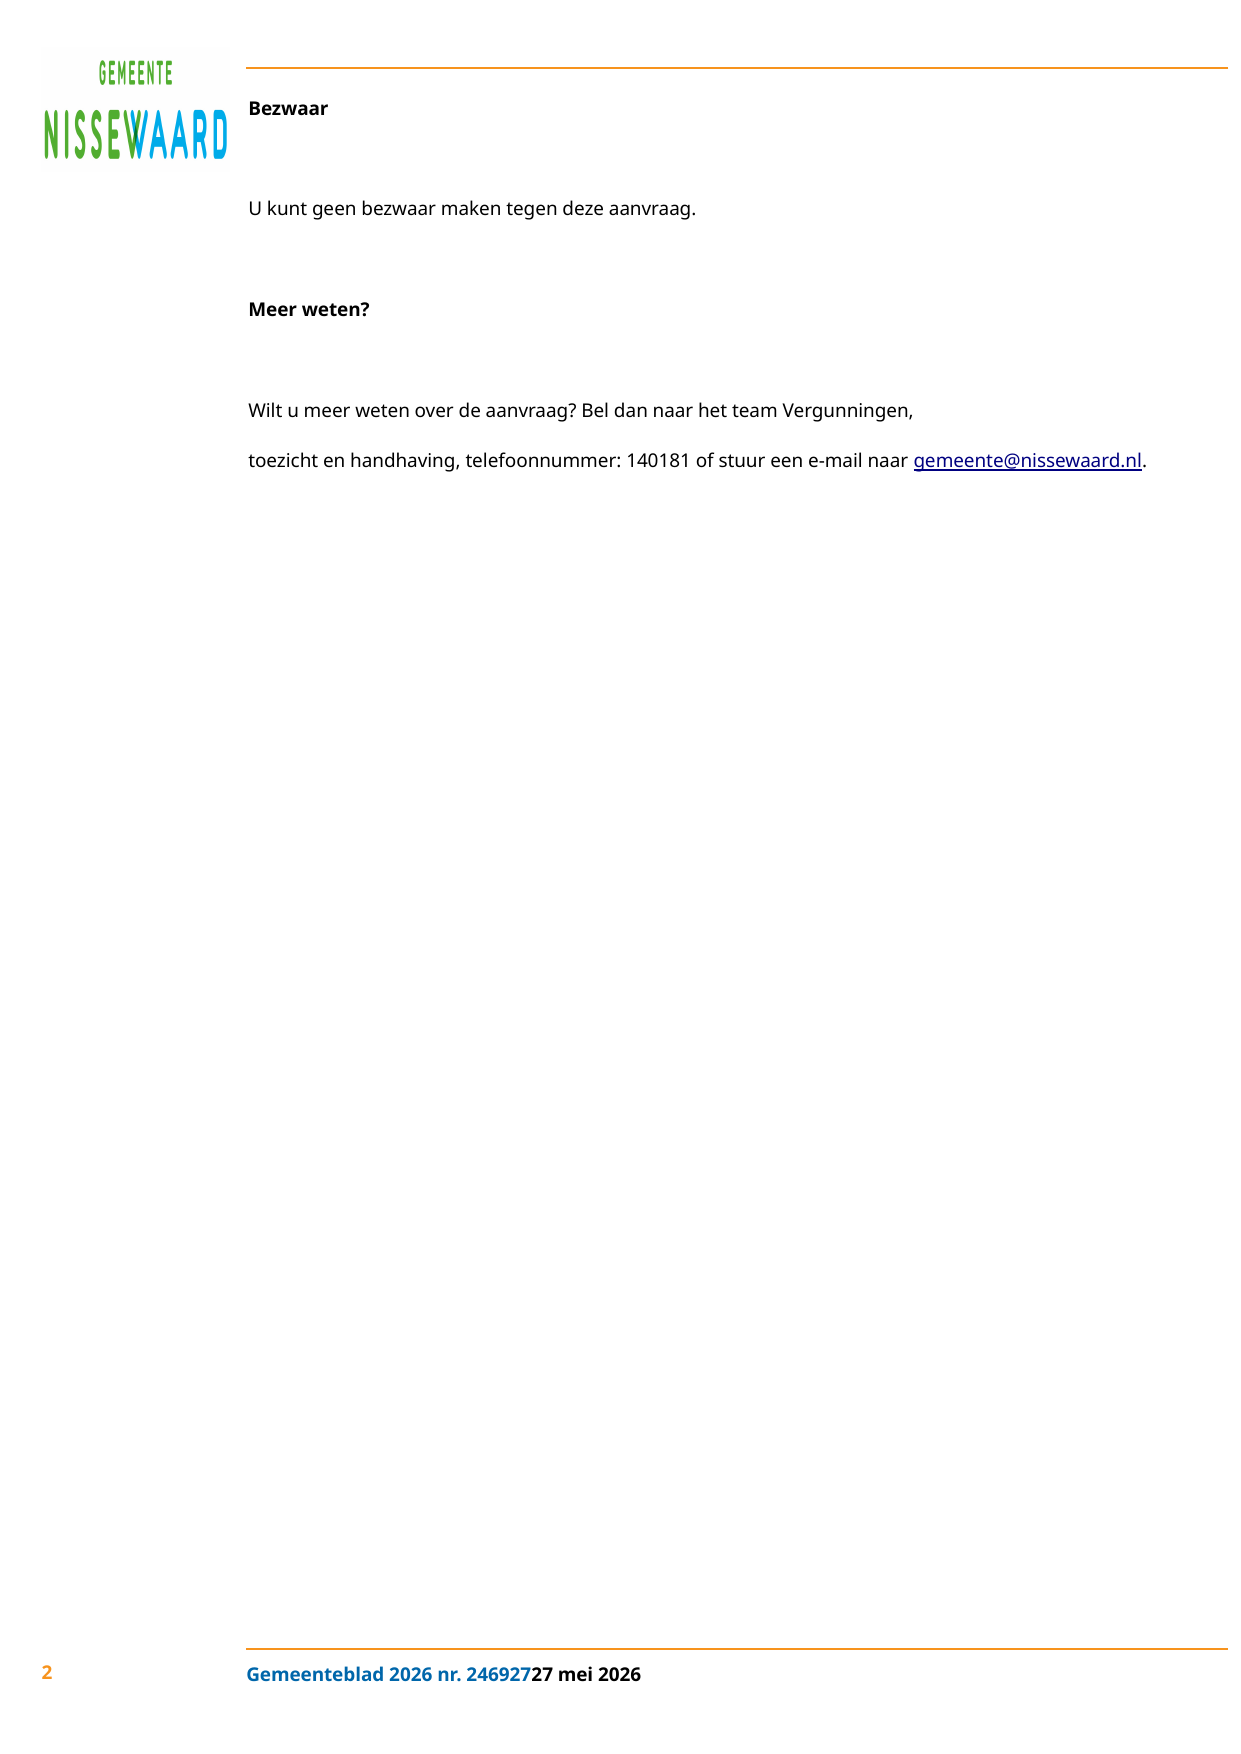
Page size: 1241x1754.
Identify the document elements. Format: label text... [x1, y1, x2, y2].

text U kunt geen bezwaar maken tegen deze aanvraag. [248, 196, 1152, 221]
picture [41, 47, 231, 172]
text Meer weten? [248, 296, 1152, 322]
text Bezwaar [248, 95, 1152, 121]
text toezicht en handhaving, telefoonnummer: 140181 of stuur een e-mail naar gemeente@nissewaard.nl. [248, 448, 1152, 473]
text Wilt u meer weten over de aanvraag? Bel dan naar het team Vergunningen, [248, 397, 1152, 423]
